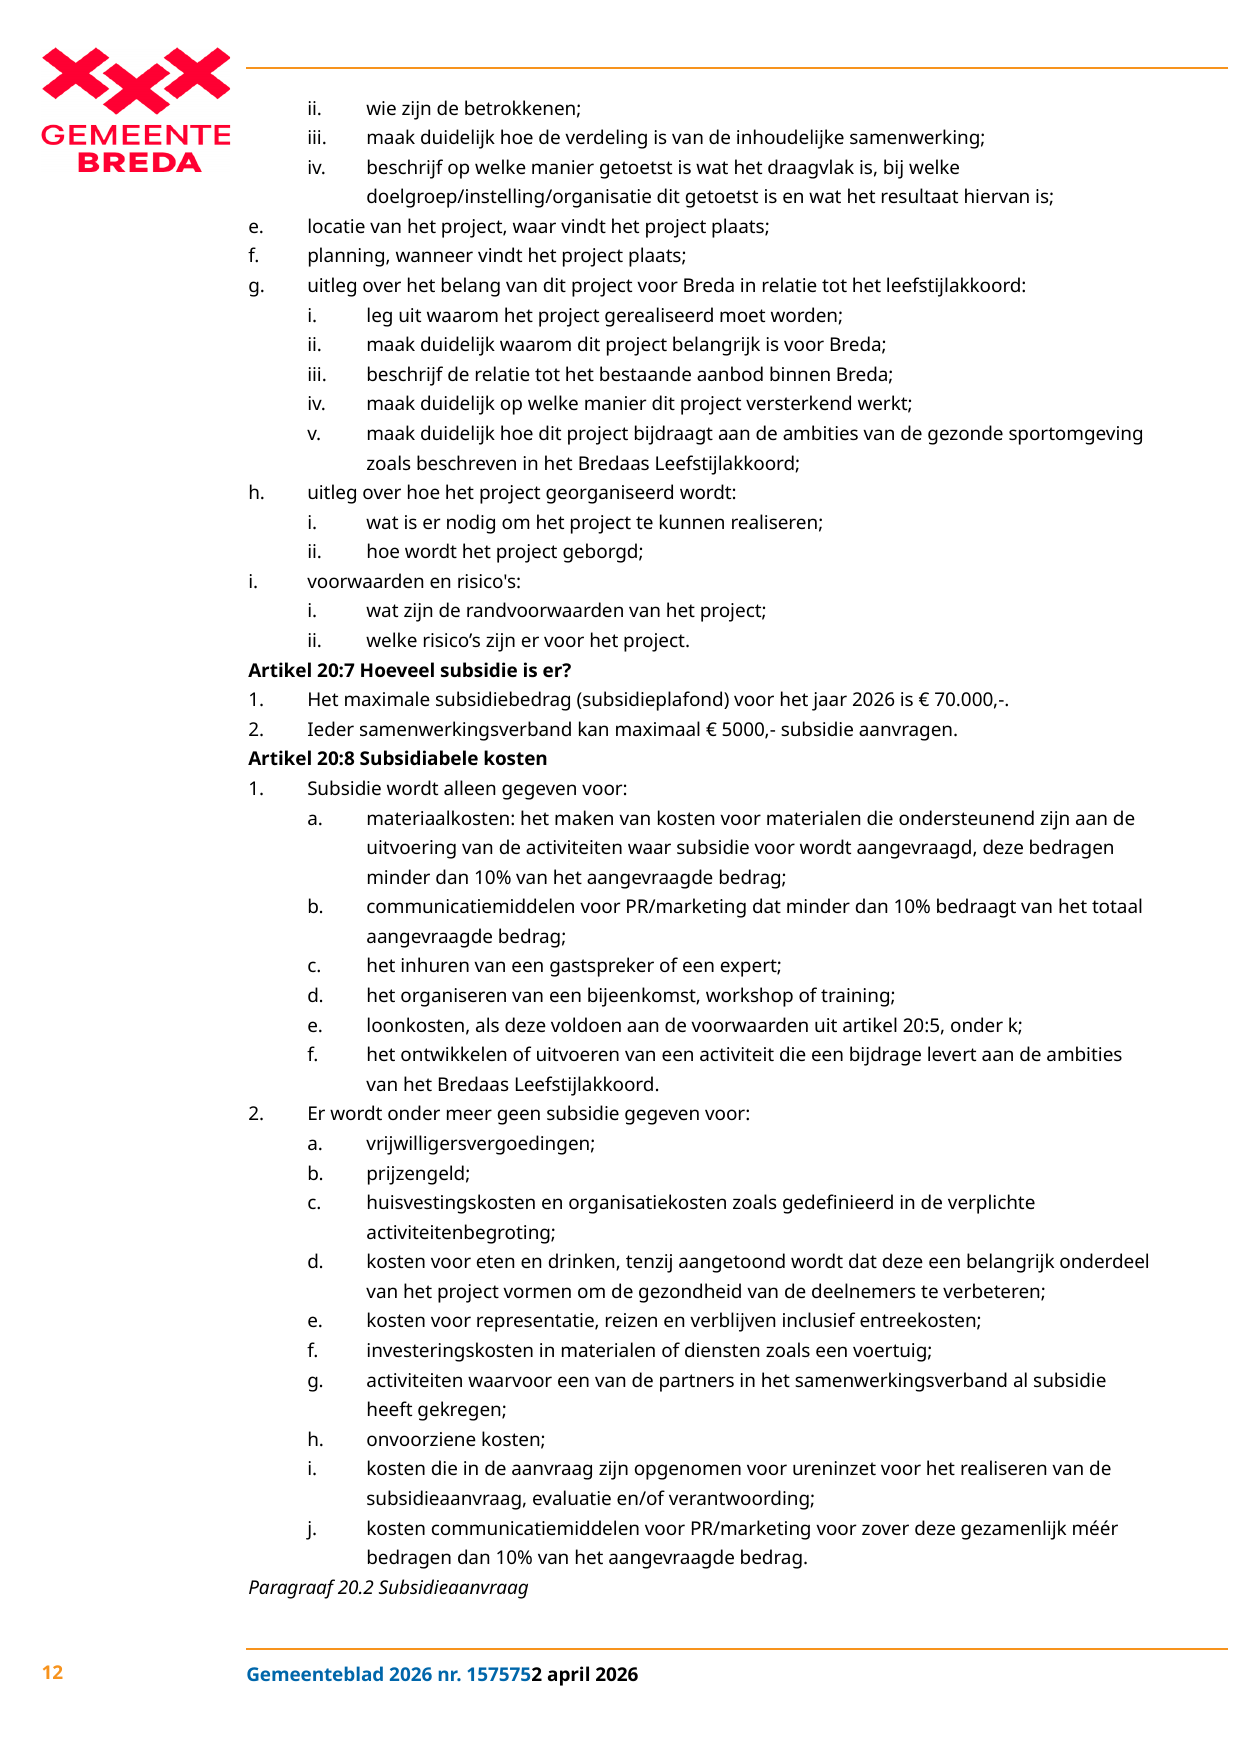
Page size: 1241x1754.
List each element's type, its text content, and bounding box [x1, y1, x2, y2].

list uitleg over hoe het project georganiseerd wordt: [248, 479, 1152, 505]
picture [41, 47, 231, 172]
list het inhuren van een gastspreker of een expert; [307, 953, 1152, 978]
list leg uit waarom het project gerealiseerd moet worden; [307, 302, 1152, 328]
list planning, wanneer vindt het project plaats; [248, 243, 1152, 268]
text Artikel 20:8 Subsidiabele kosten [248, 746, 1152, 771]
list Ieder samenwerkingsverband kan maximaal € 5000,- subsidie aanvragen. [248, 716, 1152, 742]
list kosten die in de aanvraag zijn opgenomen voor ureninzet voor het realiseren van de subsidieaanvraag, evaluatie en/of verantwoording; [307, 1456, 1152, 1511]
text Paragraaf 20.2 Subsidieaanvraag [248, 1574, 1152, 1600]
list kosten voor eten en drinken, tenzij aangetoond wordt dat deze een belangrijk onderdeel van het project vormen om de gezondheid van de deelnemers te verbeteren; [307, 1248, 1152, 1304]
list hoe wordt het project geborgd; [307, 538, 1152, 564]
list Subsidie wordt alleen gegeven voor: [248, 775, 1152, 801]
list investeringskosten in materialen of diensten zoals een voertuig; [307, 1337, 1152, 1363]
list activiteiten waarvoor een van de partners in het samenwerkingsverband al subsidie heeft gekregen; [307, 1367, 1152, 1422]
list maak duidelijk op welke manier dit project versterkend werkt; [307, 391, 1152, 416]
list uitleg over het belang van dit project voor Breda in relatie tot het leefstijlakkoord: [248, 272, 1152, 298]
list communicatiemiddelen voor PR/marketing dat minder dan 10% bedraagt van het totaal aangevraagde bedrag; [307, 893, 1152, 949]
list maak duidelijk hoe dit project bijdraagt aan de ambities van de gezonde sportomgeving zoals beschreven in het Bredaas Leefstijlakkoord; [307, 420, 1152, 476]
list wat is er nodig om het project te kunnen realiseren; [307, 509, 1152, 535]
list prijzengeld; [307, 1160, 1152, 1186]
list loonkosten, als deze voldoen aan de voorwaarden uit artikel 20:5, onder k; [307, 1012, 1152, 1038]
list beschrijf de relatie tot het bestaande aanbod binnen Breda; [307, 361, 1152, 387]
list maak duidelijk hoe de verdeling is van de inhoudelijke samenwerking; [307, 124, 1152, 150]
list beschrijf op welke manier getoetst is wat het draagvlak is, bij welke doelgroep/instelling/organisatie dit getoetst is en wat het resultaat hiervan is; [307, 154, 1152, 209]
list het organiseren van een bijeenkomst, workshop of training; [307, 982, 1152, 1008]
list huisvestingskosten en organisatiekosten zoals gedefinieerd in de verplichte activiteitenbegroting; [307, 1189, 1152, 1245]
list kosten voor representatie, reizen en verblijven inclusief entreekosten; [307, 1308, 1152, 1333]
list vrijwilligersvergoedingen; [307, 1130, 1152, 1156]
list wie zijn de betrokkenen; [307, 95, 1152, 121]
list locatie van het project, waar vindt het project plaats; [248, 213, 1152, 239]
list Er wordt onder meer geen subsidie gegeven voor: [248, 1101, 1152, 1126]
list voorwaarden en risico's: [248, 568, 1152, 594]
list materiaalkosten: het maken van kosten voor materialen die ondersteunend zijn aan de uitvoering van de activiteiten waar subsidie voor wordt aangevraagd, deze bedragen minder dan 10% van het aangevraagde bedrag; [307, 805, 1152, 890]
list het ontwikkelen of uitvoeren van een activiteit die een bijdrage levert aan de ambities van het Bredaas Leefstijlakkoord. [307, 1041, 1152, 1097]
list maak duidelijk waarom dit project belangrijk is voor Breda; [307, 331, 1152, 357]
list kosten communicatiemiddelen voor PR/marketing voor zover deze gezamenlijk méér bedragen dan 10% van het aangevraagde bedrag. [307, 1515, 1152, 1570]
list wat zijn de randvoorwaarden van het project; [307, 598, 1152, 623]
list welke risico’s zijn er voor het project. [307, 627, 1152, 653]
text Artikel 20:7 Hoeveel subsidie is er? [248, 657, 1152, 683]
list Het maximale subsidiebedrag (subsidieplafond) voor het jaar 2026 is € 70.000,-. [248, 686, 1152, 712]
list onvoorziene kosten; [307, 1426, 1152, 1452]
